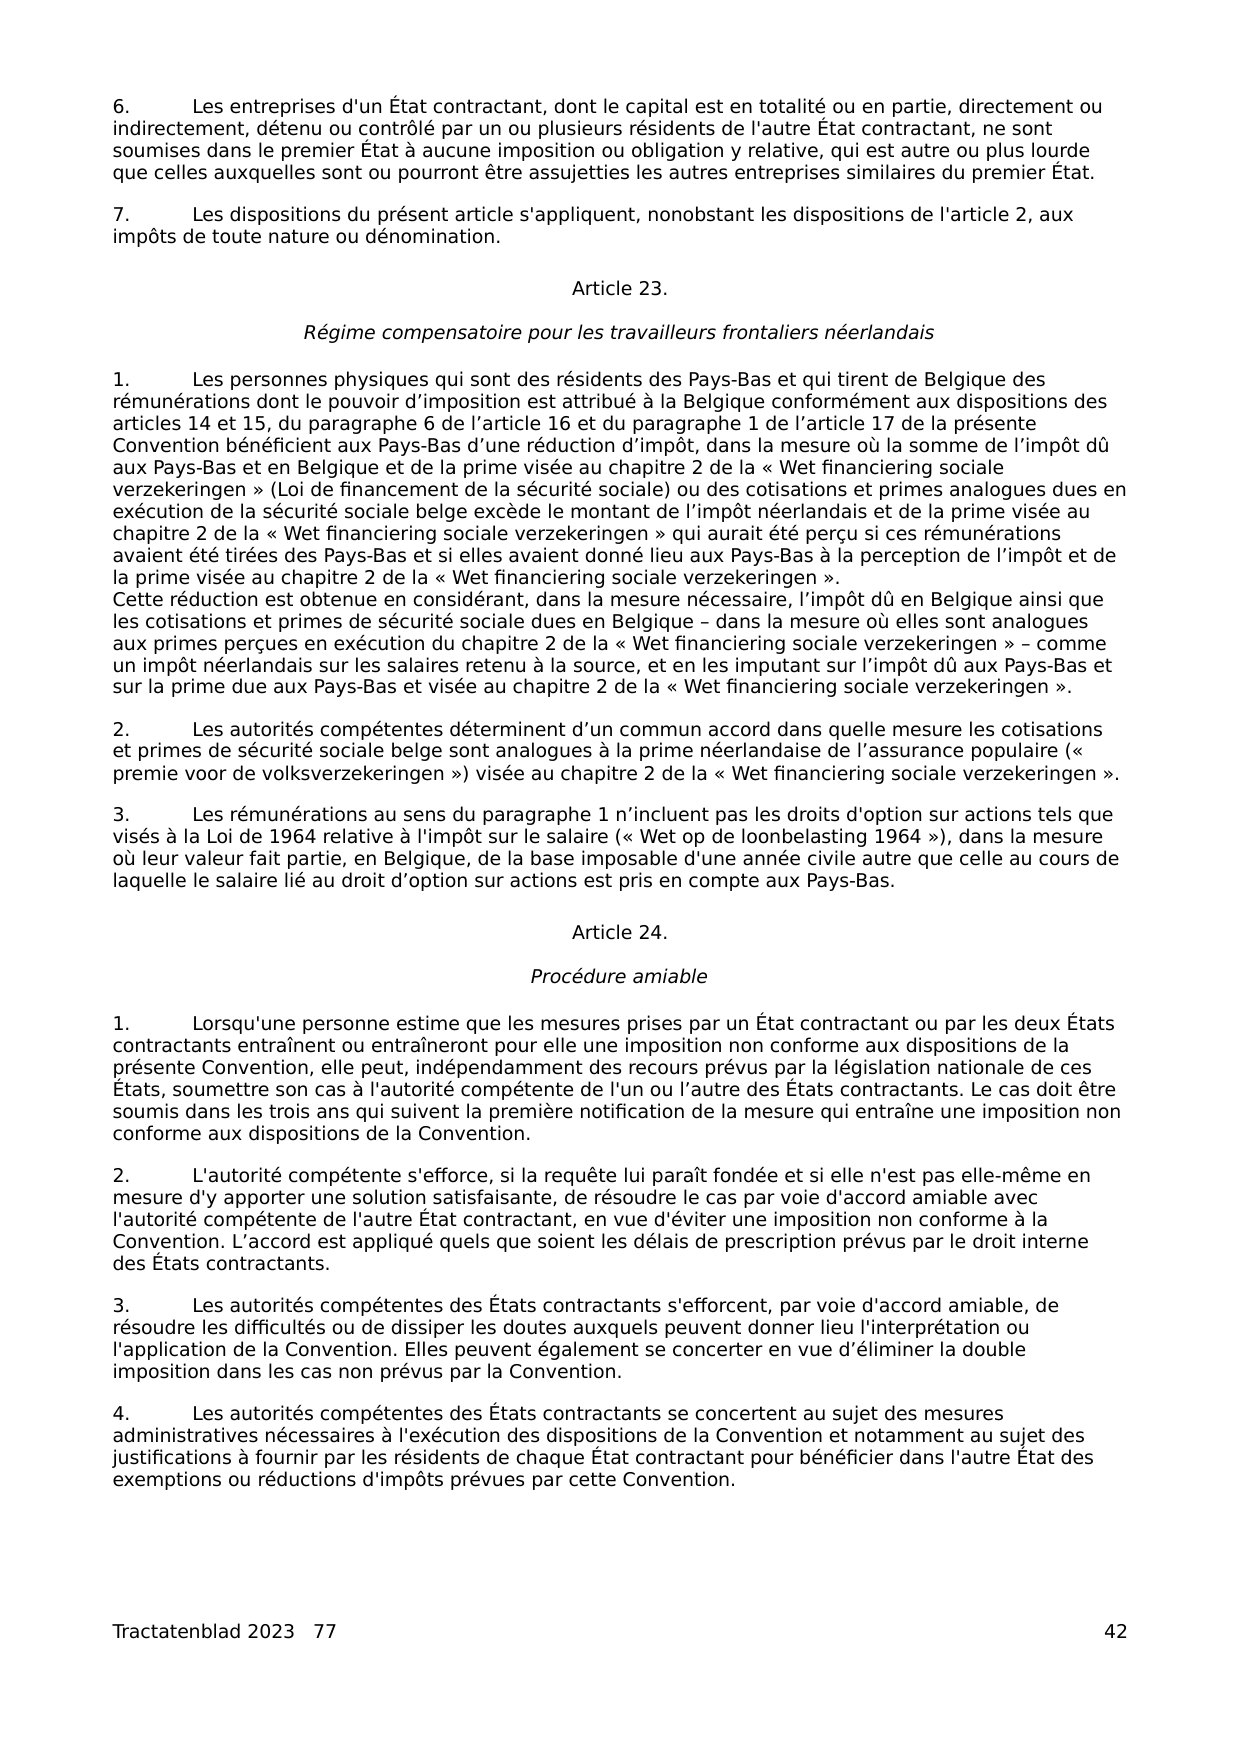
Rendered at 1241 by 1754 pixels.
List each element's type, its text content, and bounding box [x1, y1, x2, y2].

text 2. L'autorité compétente s'efforce, si la requête lui paraît fondée et si elle n'est pas elle-même en mesure d'y apporter une solution satisfaisante, de résoudre le cas par voie d'accord amiable avec l'autorité compétente de l'autre État contractant, en vue d'éviter une imposition non conforme à la Convention. L’accord est appliqué quels que soient les délais de prescription prévus par le droit interne des États contractants. [112, 1165, 1128, 1275]
text 6. Les entreprises d'un État contractant, dont le capital est en totalité ou en partie, directement ou indirectement, détenu ou contrôlé par un ou plusieurs résidents de l'autre État contractant, ne sont soumises dans le premier État à aucune imposition ou obligation y relative, qui est autre ou plus lourde que celles auxquelles sont ou pourront être assujetties les autres entreprises similaires du premier État. [112, 96, 1128, 184]
subtitle Article 23. Régime compensatoire pour les travailleurs frontaliers néerlandais [112, 278, 1128, 344]
text 1. Les personnes physiques qui sont des résidents des Pays-Bas et qui tirent de Belgique des rémunérations dont le pouvoir d’imposition est attribué à la Belgique conformément aux dispositions des articles 14 et 15, du paragraphe 6 de l’article 16 et du paragraphe 1 de l’article 17 de la présente Convention bénéficient aux Pays-Bas d’une réduction d’impôt, dans la mesure où la somme de l’impôt dû aux Pays-Bas et en Belgique et de la prime visée au chapitre 2 de la « Wet financiering sociale verzekeringen » (Loi de financement de la sécurité sociale) ou des cotisations et primes analogues dues en exécution de la sécurité sociale belge excède le montant de l’impôt néerlandais et de la prime visée au chapitre 2 de la « Wet financiering sociale verzekeringen » qui aurait été perçu si ces rémunérations avaient été tirées des Pays-Bas et si elles avaient donné lieu aux Pays-Bas à la perception de l’impôt et de la prime visée au chapitre 2 de la « Wet financiering sociale verzekeringen ». [112, 369, 1128, 588]
text 7. Les dispositions du présent article s'appliquent, nonobstant les dispositions de l'article 2, aux impôts de toute nature ou dénomination. [112, 204, 1128, 248]
text 2. Les autorités compétentes déterminent d’un commun accord dans quelle mesure les cotisations et primes de sécurité sociale belge sont analogues à la prime néerlandaise de l’assurance populaire (« premie voor de volksverzekeringen ») visée au chapitre 2 de la « Wet financiering sociale verzekeringen ». [112, 718, 1128, 784]
text 3. Les autorités compétentes des États contractants s'efforcent, par voie d'accord amiable, de résoudre les difficultés ou de dissiper les doutes auxquels peuvent donner lieu l'interprétation ou l'application de la Convention. Elles peuvent également se concerter en vue d’éliminer la double imposition dans les cas non prévus par la Convention. [112, 1295, 1128, 1383]
text États, soumettre son cas à l'autorité compétente de l'un ou l’autre des États contractants. Le cas doit être soumis dans les trois ans qui suivent la première notification de la mesure qui entraîne une imposition non conforme aux dispositions de la Convention. [112, 1079, 1128, 1145]
text 4. Les autorités compétentes des États contractants se concertent au sujet des mesures administratives nécessaires à l'exécution des dispositions de la Convention et notamment au sujet des justifications à fournir par les résidents de chaque État contractant pour bénéficier dans l'autre État des exemptions ou réductions d'impôts prévues par cette Convention. [112, 1403, 1128, 1491]
subtitle Article 24. Procédure amiable [112, 922, 1128, 988]
text 3. Les rémunérations au sens du paragraphe 1 n’incluent pas les droits d'option sur actions tels que visés à la Loi de 1964 relative à l'impôt sur le salaire (« Wet op de loonbelasting 1964 »), dans la mesure où leur valeur fait partie, en Belgique, de la base imposable d'une année civile autre que celle au cours de laquelle le salaire lié au droit d’option sur actions est pris en compte aux Pays-Bas. [112, 804, 1128, 892]
text Cette réduction est obtenue en considérant, dans la mesure nécessaire, l’impôt dû en Belgique ainsi que les cotisations et primes de sécurité sociale dues en Belgique – dans la mesure où elles sont analogues aux primes perçues en exécution du chapitre 2 de la « Wet financiering sociale verzekeringen » – comme un impôt néerlandais sur les salaires retenu à la source, et en les imputant sur l’impôt dû aux Pays-Bas et sur la prime due aux Pays-Bas et visée au chapitre 2 de la « Wet financiering sociale verzekeringen ». [112, 588, 1128, 698]
text 1. Lorsqu'une personne estime que les mesures prises par un État contractant ou par les deux États contractants entraînent ou entraîneront pour elle une imposition non conforme aux dispositions de la présente Convention, elle peut, indépendamment des recours prévus par la législation nationale de ces [112, 1013, 1128, 1079]
